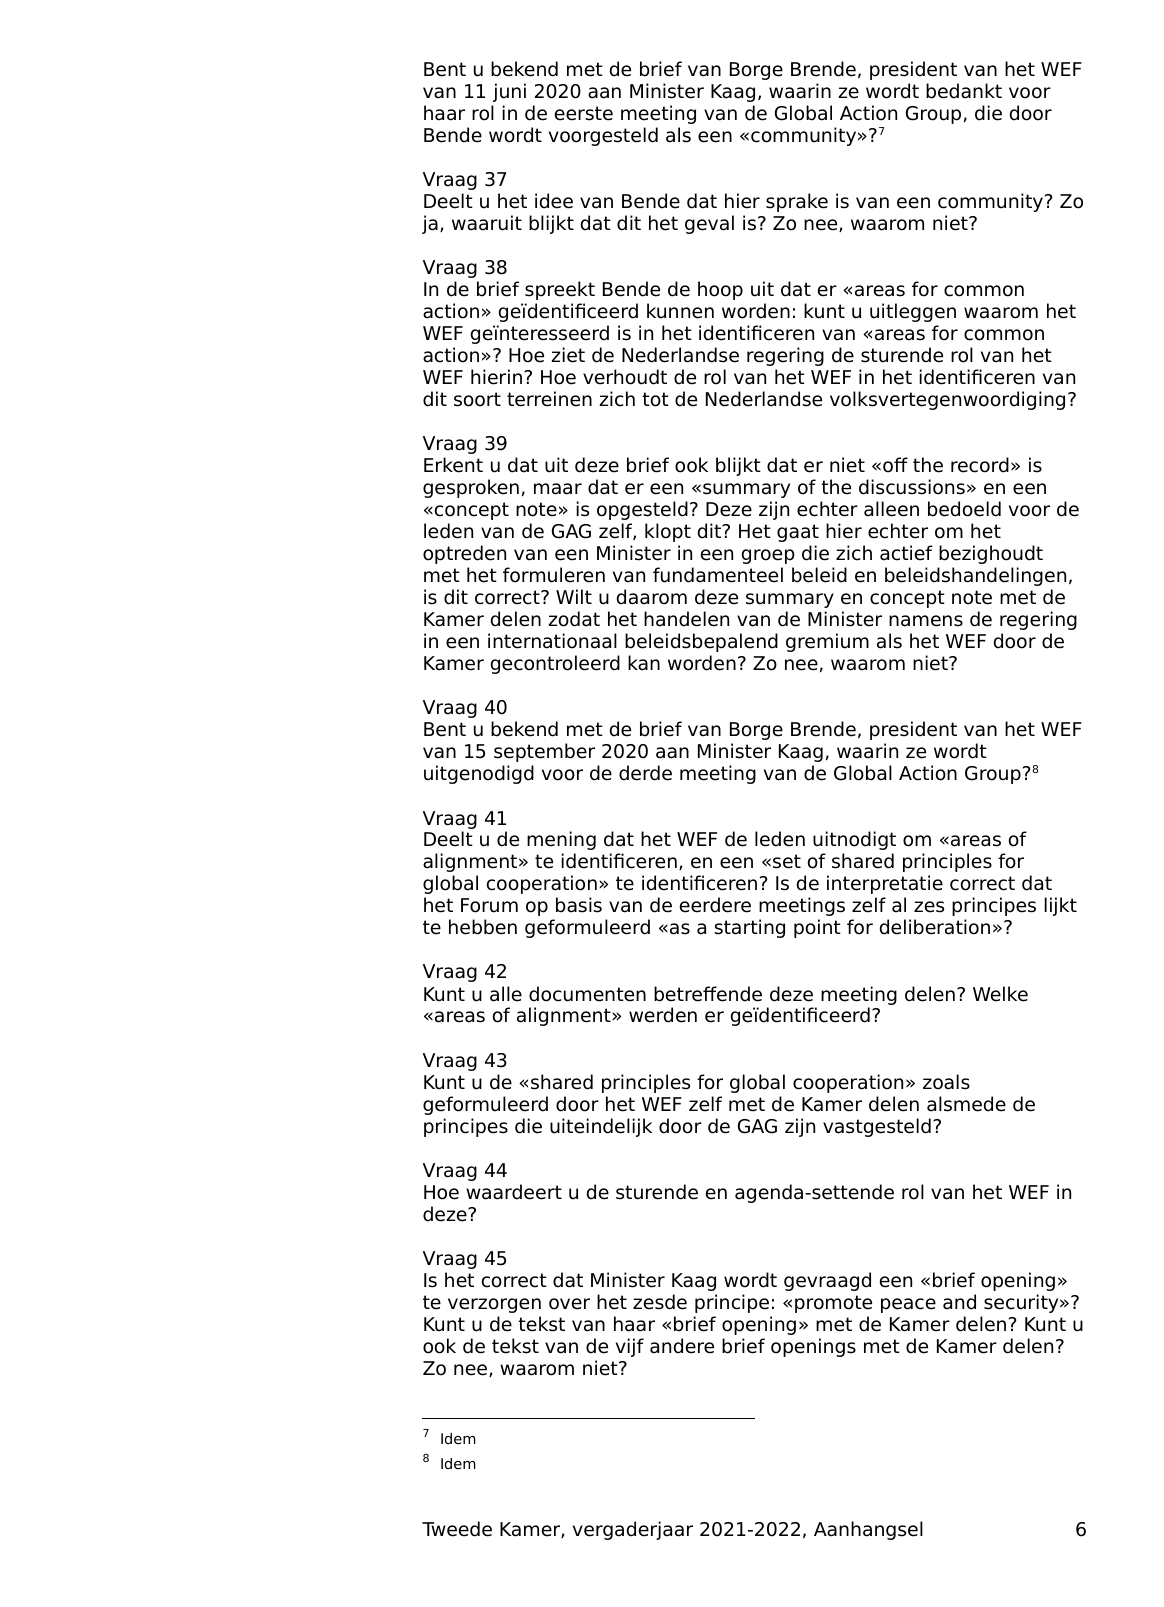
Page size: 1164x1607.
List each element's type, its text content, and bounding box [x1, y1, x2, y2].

text Erkent u dat uit deze brief ook blijkt dat er niet «off the record» is gesproken, maar dat er een «summary of the discussions» en een «concept note» is opgesteld? Deze zijn echter alleen bedoeld voor de leden van de GAG zelf, klopt dit? Het gaat hier echter om het optreden van een Minister in een groep die zich actief bezighoudt met het formuleren van fundamenteel beleid en beleidshandelingen, is dit correct? Wilt u daarom deze summary en concept note met de Kamer delen zodat het handelen van de Minister namens de regering in een internationaal beleidsbepalend gremium als het WEF door de Kamer gecontroleerd kan worden? Zo nee, waarom niet? [422, 455, 1087, 675]
text Idem [422, 1452, 1087, 1474]
text Vraag 45 [422, 1248, 1087, 1270]
text Bent u bekend met de brief van Borge Brende, president van het WEF van 11 juni 2020 aan Minister Kaag, waarin ze wordt bedankt voor haar rol in de eerste meeting van de Global Action Group, die door Bende wordt voorgesteld als een «community»? [422, 59, 1087, 147]
text Bent u bekend met de brief van Borge Brende, president van het WEF van 15 september 2020 aan Minister Kaag, waarin ze wordt uitgenodigd voor de derde meeting van de Global Action Group? [422, 719, 1087, 785]
text Vraag 37 [422, 169, 1087, 191]
text Deelt u de mening dat het WEF de leden uitnodigt om «areas of alignment» te identificeren, en een «set of shared principles for global cooperation» te identificeren? Is de interpretatie correct dat het Forum op basis van de eerdere meetings zelf al zes principes lijkt te hebben geformuleerd «as a starting point for deliberation»? [422, 829, 1087, 939]
text In de brief spreekt Bende de hoop uit dat er «areas for common action» geïdentificeerd kunnen worden: kunt u uitleggen waarom het WEF geïnteresseerd is in het identificeren van «areas for common action»? Hoe ziet de Nederlandse regering de sturende rol van het WEF hierin? Hoe verhoudt de rol van het WEF in het identificeren van dit soort terreinen zich tot de Nederlandse volksvertegenwoordiging? [422, 279, 1087, 411]
text Vraag 43 [422, 1049, 1087, 1072]
text Vraag 38 [422, 257, 1087, 279]
text Vraag 42 [422, 961, 1087, 983]
text Kunt u alle documenten betreffende deze meeting delen? Welke «areas of alignment» werden er geïdentificeerd? [422, 983, 1087, 1027]
text Vraag 44 [422, 1160, 1087, 1182]
text Deelt u het idee van Bende dat hier sprake is van een community? Zo ja, waaruit blijkt dat dit het geval is? Zo nee, waarom niet? [422, 191, 1087, 235]
text Vraag 39 [422, 433, 1087, 455]
text Hoe waardeert u de sturende en agenda-settende rol van het WEF in deze? [422, 1182, 1087, 1226]
text Vraag 40 [422, 697, 1087, 719]
text Is het correct dat Minister Kaag wordt gevraagd een «brief opening» te verzorgen over het zesde principe: «promote peace and security»? Kunt u de tekst van haar «brief opening» met de Kamer delen? Kunt u ook de tekst van de vijf andere brief openings met de Kamer delen? Zo nee, waarom niet? [422, 1270, 1087, 1380]
text Vraag 41 [422, 807, 1087, 829]
text Idem [422, 1427, 1087, 1449]
text Kunt u de «shared principles for global cooperation» zoals geformuleerd door het WEF zelf met de Kamer delen alsmede de principes die uiteindelijk door de GAG zijn vastgesteld? [422, 1072, 1087, 1137]
